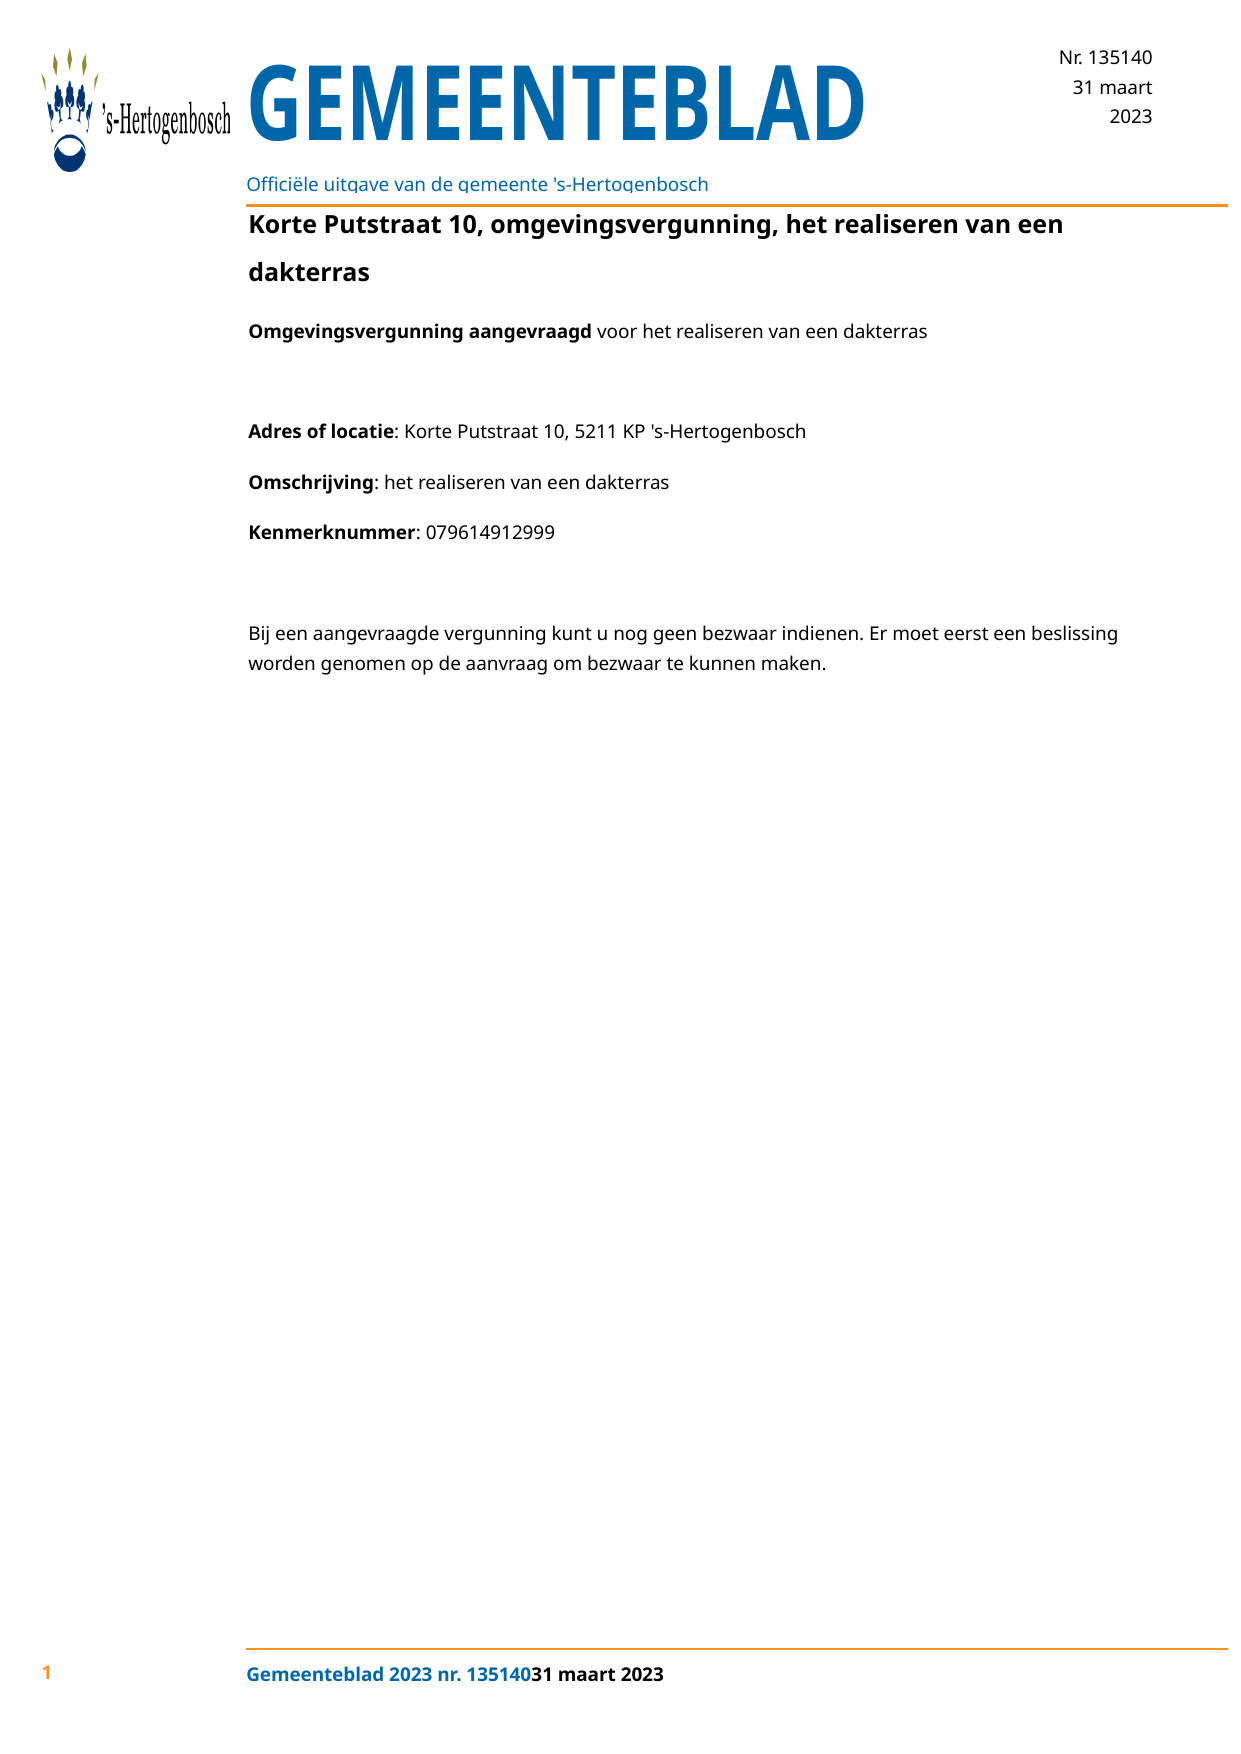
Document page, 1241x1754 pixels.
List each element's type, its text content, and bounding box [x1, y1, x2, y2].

text Omgevingsvergunning aangevraagd voor het realiseren van een dakterras [248, 318, 1152, 344]
text Korte Putstraat 10, omgevingsvergunning, het realiseren van een dakterras [248, 207, 1152, 288]
text Bij een aangevraagde vergunning kunt u nog geen bezwaar indienen. Er moet eerst een beslissing worden genomen op de aanvraag om bezwaar te kunnen maken. [248, 620, 1152, 676]
text Kenmerknummer: 079614912999 [248, 519, 1152, 545]
text Omschrijving: het realiseren van een dakterras [248, 469, 1152, 495]
text Adres of locatie: Korte Putstraat 10, 5211 KP 's-Hertogenbosch [248, 419, 1152, 444]
picture [41, 47, 231, 172]
